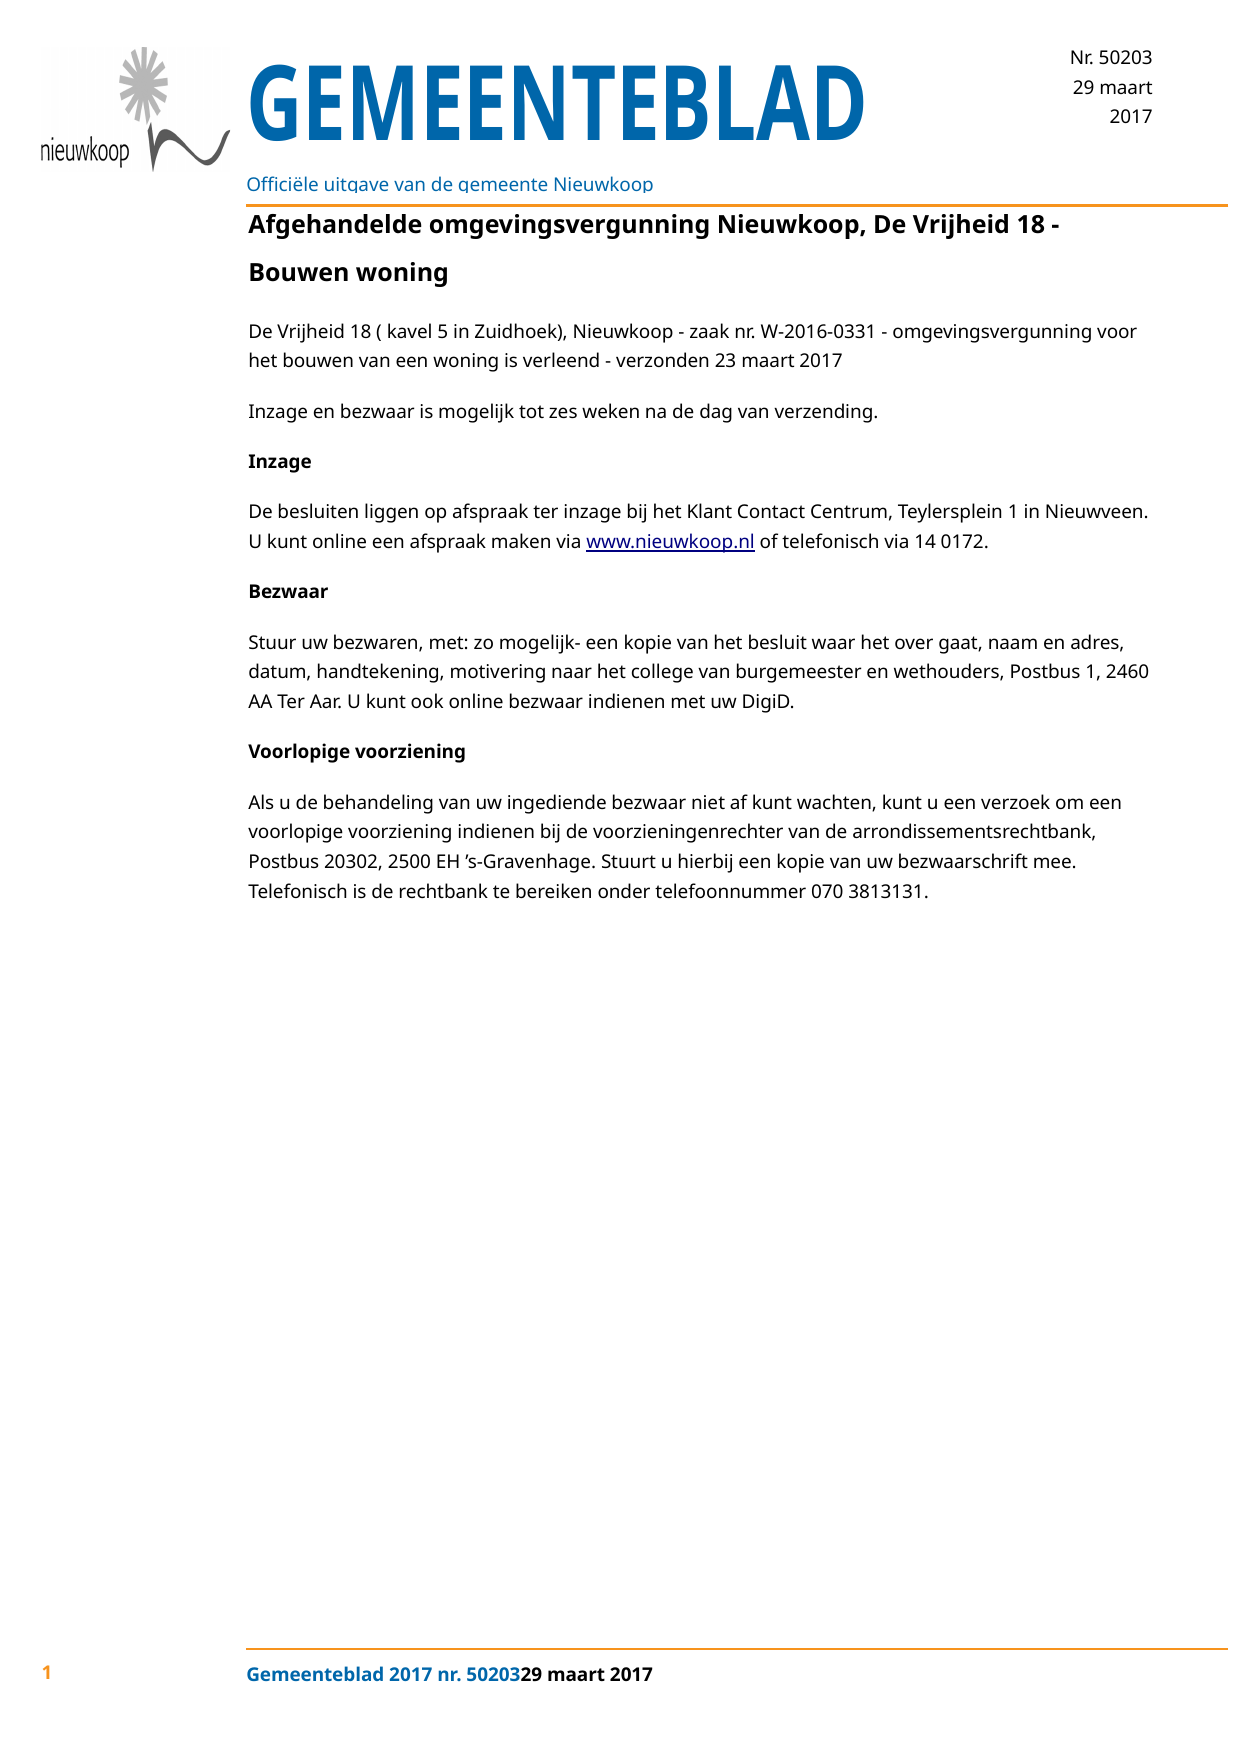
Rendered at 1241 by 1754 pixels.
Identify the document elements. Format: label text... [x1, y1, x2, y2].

text De besluiten liggen op afspraak ter inzage bij het Klant Contact Centrum, Teylersplein 1 in Nieuwveen. U kunt online een afspraak maken via www.nieuwkoop.nl of telefonisch via 14 0172. [248, 499, 1152, 554]
text De Vrijheid 18 ( kavel 5 in Zuidhoek), Nieuwkoop - zaak nr. W-2016-0331 - omgevingsvergunning voor het bouwen van een woning is verleend - verzonden 23 maart 2017 [248, 318, 1152, 373]
text Bezwaar [248, 579, 1152, 604]
text Als u de behandeling van uw ingediende bezwaar niet af kunt wachten, kunt u een verzoek om een voorlopige voorziening indienen bij de voorzieningenrechter van de arrondissementsrechtbank, Postbus 20302, 2500 EH ’s-Gravenhage. Stuurt u hierbij een kopie van uw bezwaarschrift mee. Telefonisch is de rechtbank te bereiken onder telefoonnummer 070 3813131. [248, 789, 1152, 904]
text Inzage [248, 448, 1152, 474]
text Voorlopige voorziening [248, 739, 1152, 764]
text Afgehandelde omgevingsvergunning Nieuwkoop, De Vrijheid 18 - Bouwen woning [248, 207, 1152, 288]
picture [41, 47, 231, 172]
text Inzage en bezwaar is mogelijk tot zes weken na de dag van verzending. [248, 398, 1152, 424]
text Stuur uw bezwaren, met: zo mogelijk- een kopie van het besluit waar het over gaat, naam en adres, datum, handtekening, motivering naar het college van burgemeester en wethouders, Postbus 1, 2460 AA Ter Aar. U kunt ook online bezwaar indienen met uw DigiD. [248, 629, 1152, 714]
